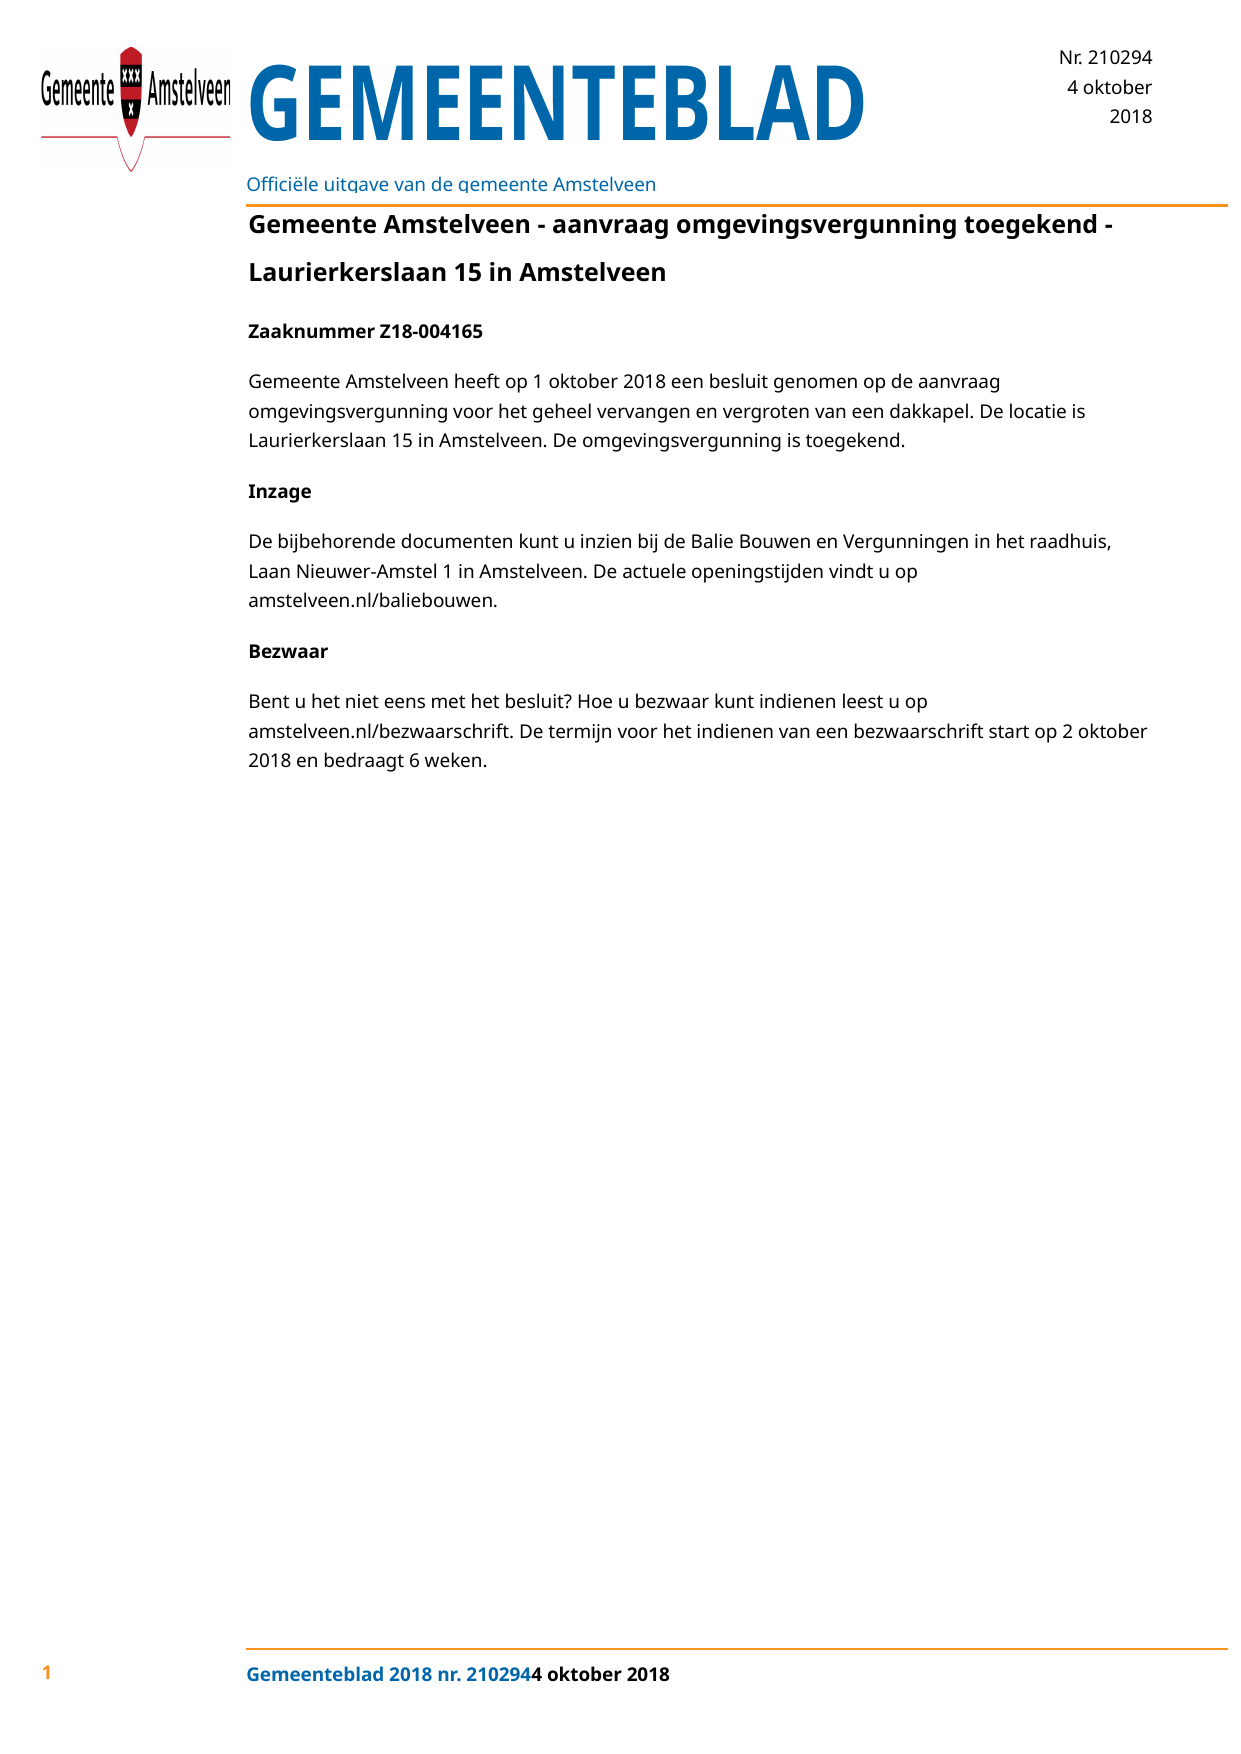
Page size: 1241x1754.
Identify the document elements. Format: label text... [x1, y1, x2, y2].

text Gemeente Amstelveen - aanvraag omgevingsvergunning toegekend - Laurierkerslaan 15 in Amstelveen [248, 207, 1152, 288]
picture [41, 47, 231, 172]
text Bezwaar [248, 638, 1152, 664]
text Inzage [248, 478, 1152, 504]
text Gemeente Amstelveen heeft op 1 oktober 2018 een besluit genomen op de aanvraag omgevingsvergunning voor het geheel vervangen en vergroten van een dakkapel. De locatie is Laurierkerslaan 15 in Amstelveen. De omgevingsvergunning is toegekend. [248, 368, 1152, 453]
text Bent u het niet eens met het besluit? Hoe u bezwaar kunt indienen leest u op amstelveen.nl/bezwaarschrift. De termijn voor het indienen van een bezwaarschrift start op 2 oktober 2018 en bedraagt 6 weken. [248, 688, 1152, 773]
text Zaaknummer Z18-004165 [248, 318, 1152, 344]
text De bijbehorende documenten kunt u inzien bij de Balie Bouwen en Vergunningen in het raadhuis, Laan Nieuwer-Amstel 1 in Amstelveen. De actuele openingstijden vindt u op amstelveen.nl/baliebouwen. [248, 528, 1152, 613]
